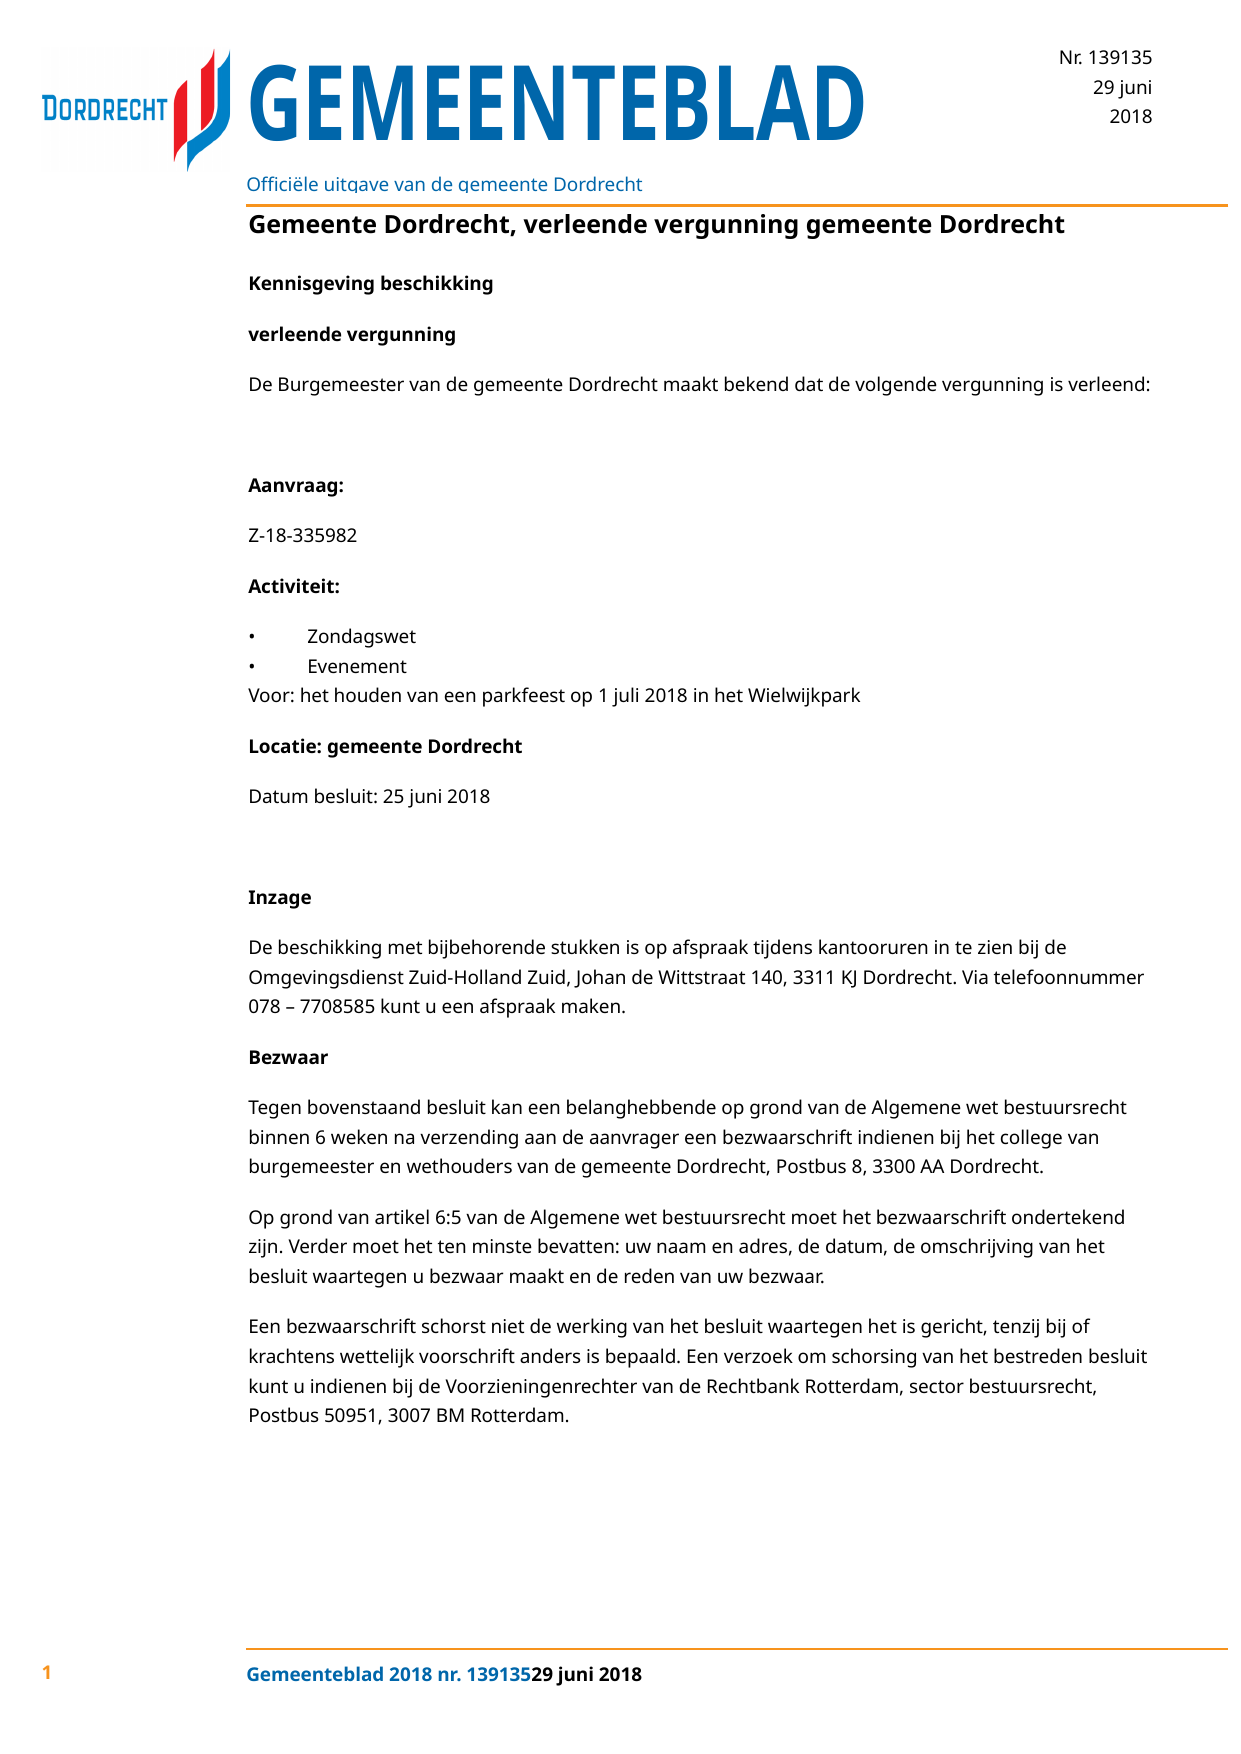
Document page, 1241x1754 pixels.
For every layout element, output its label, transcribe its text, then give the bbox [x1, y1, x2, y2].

list Evenement [248, 653, 1152, 678]
text Tegen bovenstaand besluit kan een belanghebbende op grond van de Algemene wet bestuursrecht binnen 6 weken na verzending aan de aanvrager een bezwaarschrift indienen bij het college van burgemeester en wethouders van de gemeente Dordrecht, Postbus 8, 3300 AA Dordrecht. [248, 1094, 1152, 1179]
text verleende vergunning [248, 321, 1152, 346]
text De Burgemeester van de gemeente Dordrecht maakt bekend dat de volgende vergunning is verleend: [248, 371, 1152, 397]
text Gemeente Dordrecht, verleende vergunning gemeente Dordrecht [248, 207, 1152, 241]
text De beschikking met bijbehorende stukken is op afspraak tijdens kantooruren in te zien bij de Omgevingsdienst Zuid-Holland Zuid, Johan de Wittstraat 140, 3311 KJ Dordrecht. Via telefoonnummer 078 – 7708585 kunt u een afspraak maken. [248, 934, 1152, 1019]
text Z-18-335982 [248, 522, 1152, 548]
text Voor: het houden van een parkfeest op 1 juli 2018 in het Wielwijkpark [248, 682, 1152, 708]
picture [41, 47, 231, 172]
text Inzage [248, 884, 1152, 910]
text Kennisgeving beschikking [248, 270, 1152, 296]
text Aanvraag: [248, 472, 1152, 498]
text Een bezwaarschrift schorst niet de werking van het besluit waartegen het is gericht, tenzij bij of krachtens wettelijk voorschrift anders is bepaald. Een verzoek om schorsing van het bestreden besluit kunt u indienen bij de Voorzieningenrechter van de Rechtbank Rotterdam, sector bestuursrecht, Postbus 50951, 3007 BM Rotterdam. [248, 1314, 1152, 1428]
list Zondagswet [248, 623, 1152, 649]
text Datum besluit: 25 juni 2018 [248, 783, 1152, 809]
text Locatie: gemeente Dordrecht [248, 733, 1152, 758]
text Activiteit: [248, 573, 1152, 598]
text Bezwaar [248, 1044, 1152, 1070]
text Op grond van artikel 6:5 van de Algemene wet bestuursrecht moet het bezwaarschrift ondertekend zijn. Verder moet het ten minste bevatten: uw naam en adres, de datum, de omschrijving van het besluit waartegen u bezwaar maakt en de reden van uw bezwaar. [248, 1204, 1152, 1289]
